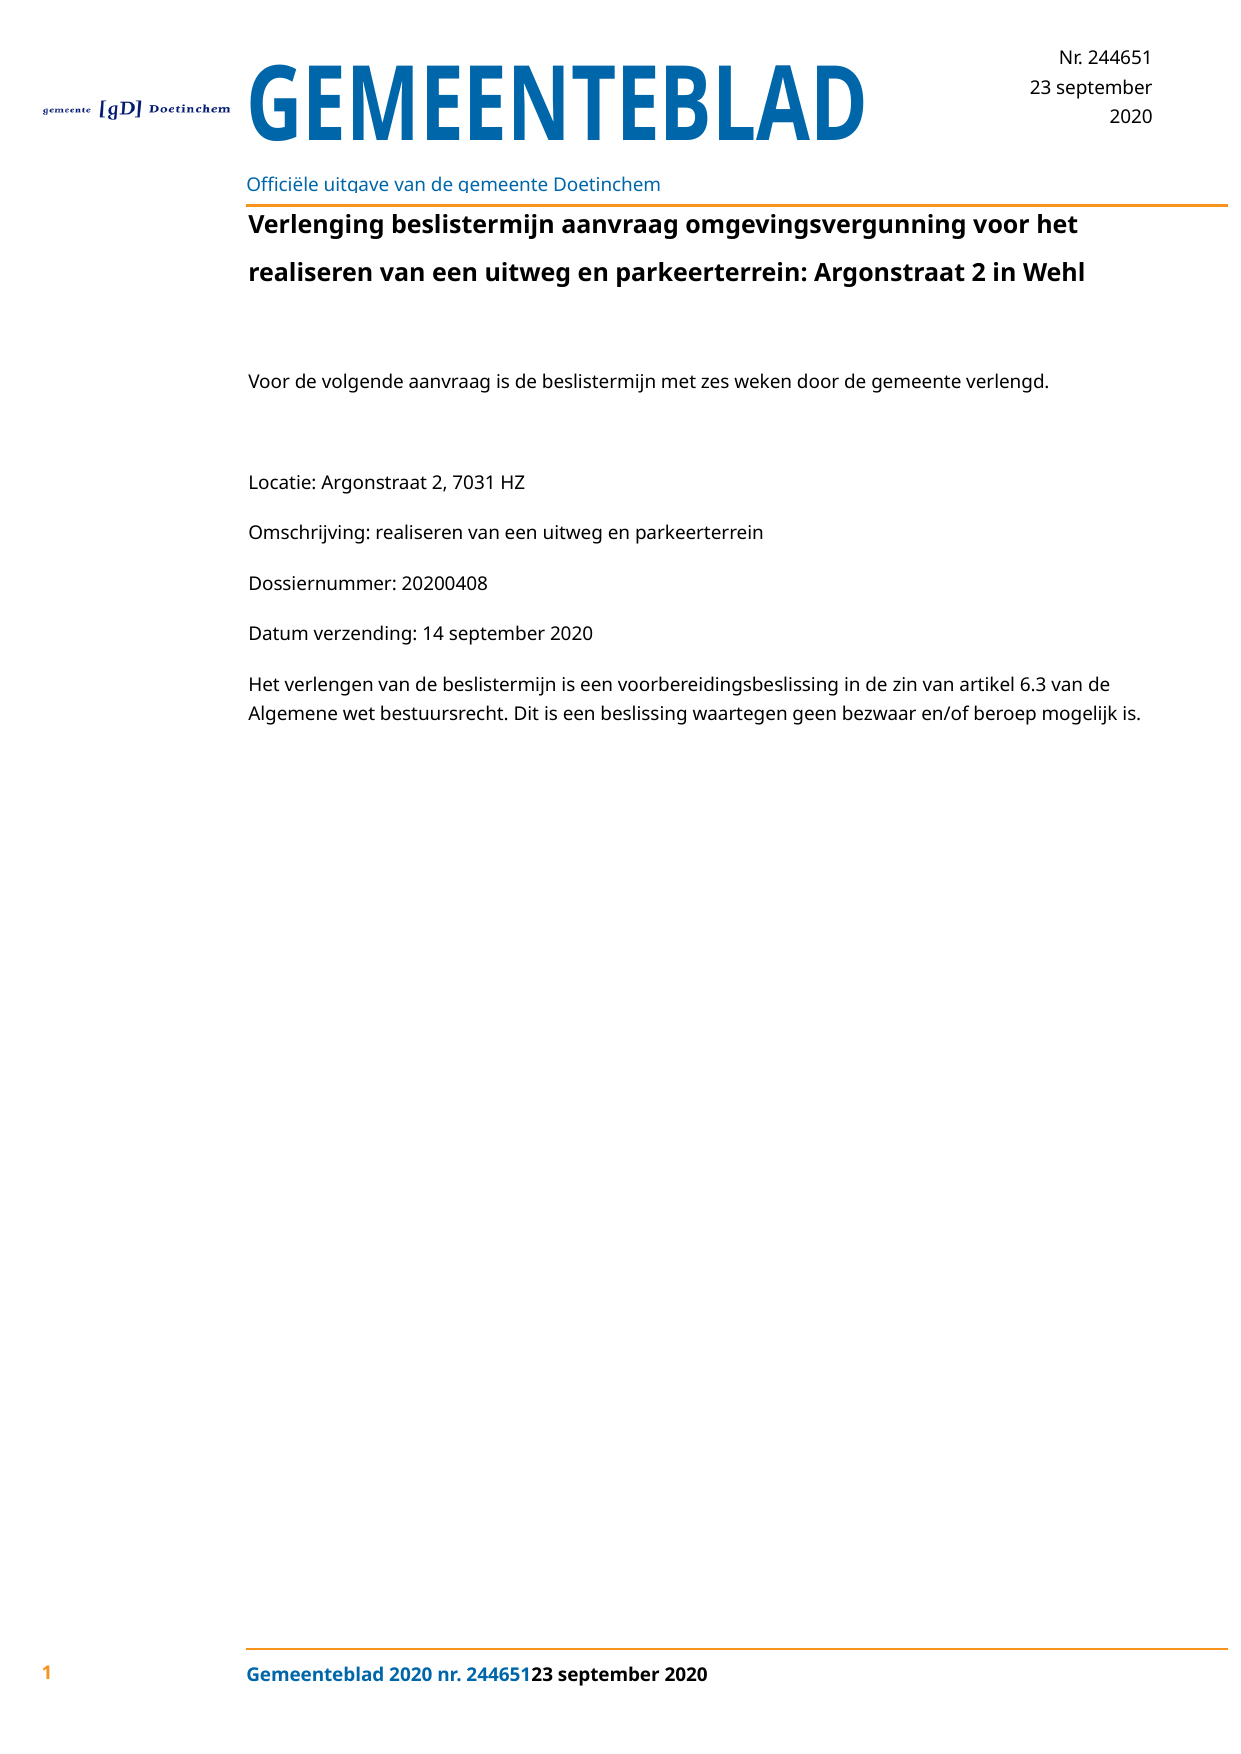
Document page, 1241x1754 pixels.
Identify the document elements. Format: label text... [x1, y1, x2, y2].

picture [41, 47, 231, 172]
text Locatie: Argonstraat 2, 7031 HZ [248, 469, 1152, 495]
text Verlenging beslistermijn aanvraag omgevingsvergunning voor het realiseren van een uitweg en parkeerterrein: Argonstraat 2 in Wehl [248, 207, 1152, 288]
text Omschrijving: realiseren van een uitweg en parkeerterrein [248, 519, 1152, 545]
text Het verlengen van de beslistermijn is een voorbereidingsbeslissing in de zin van artikel 6.3 van de Algemene wet bestuursrecht. Dit is een beslissing waartegen geen bezwaar en/of beroep mogelijk is. [248, 671, 1152, 726]
text Dossiernummer: 20200408 [248, 570, 1152, 596]
text Voor de volgende aanvraag is de beslistermijn met zes weken door de gemeente verlengd. [248, 368, 1152, 394]
text Datum verzending: 14 september 2020 [248, 620, 1152, 646]
